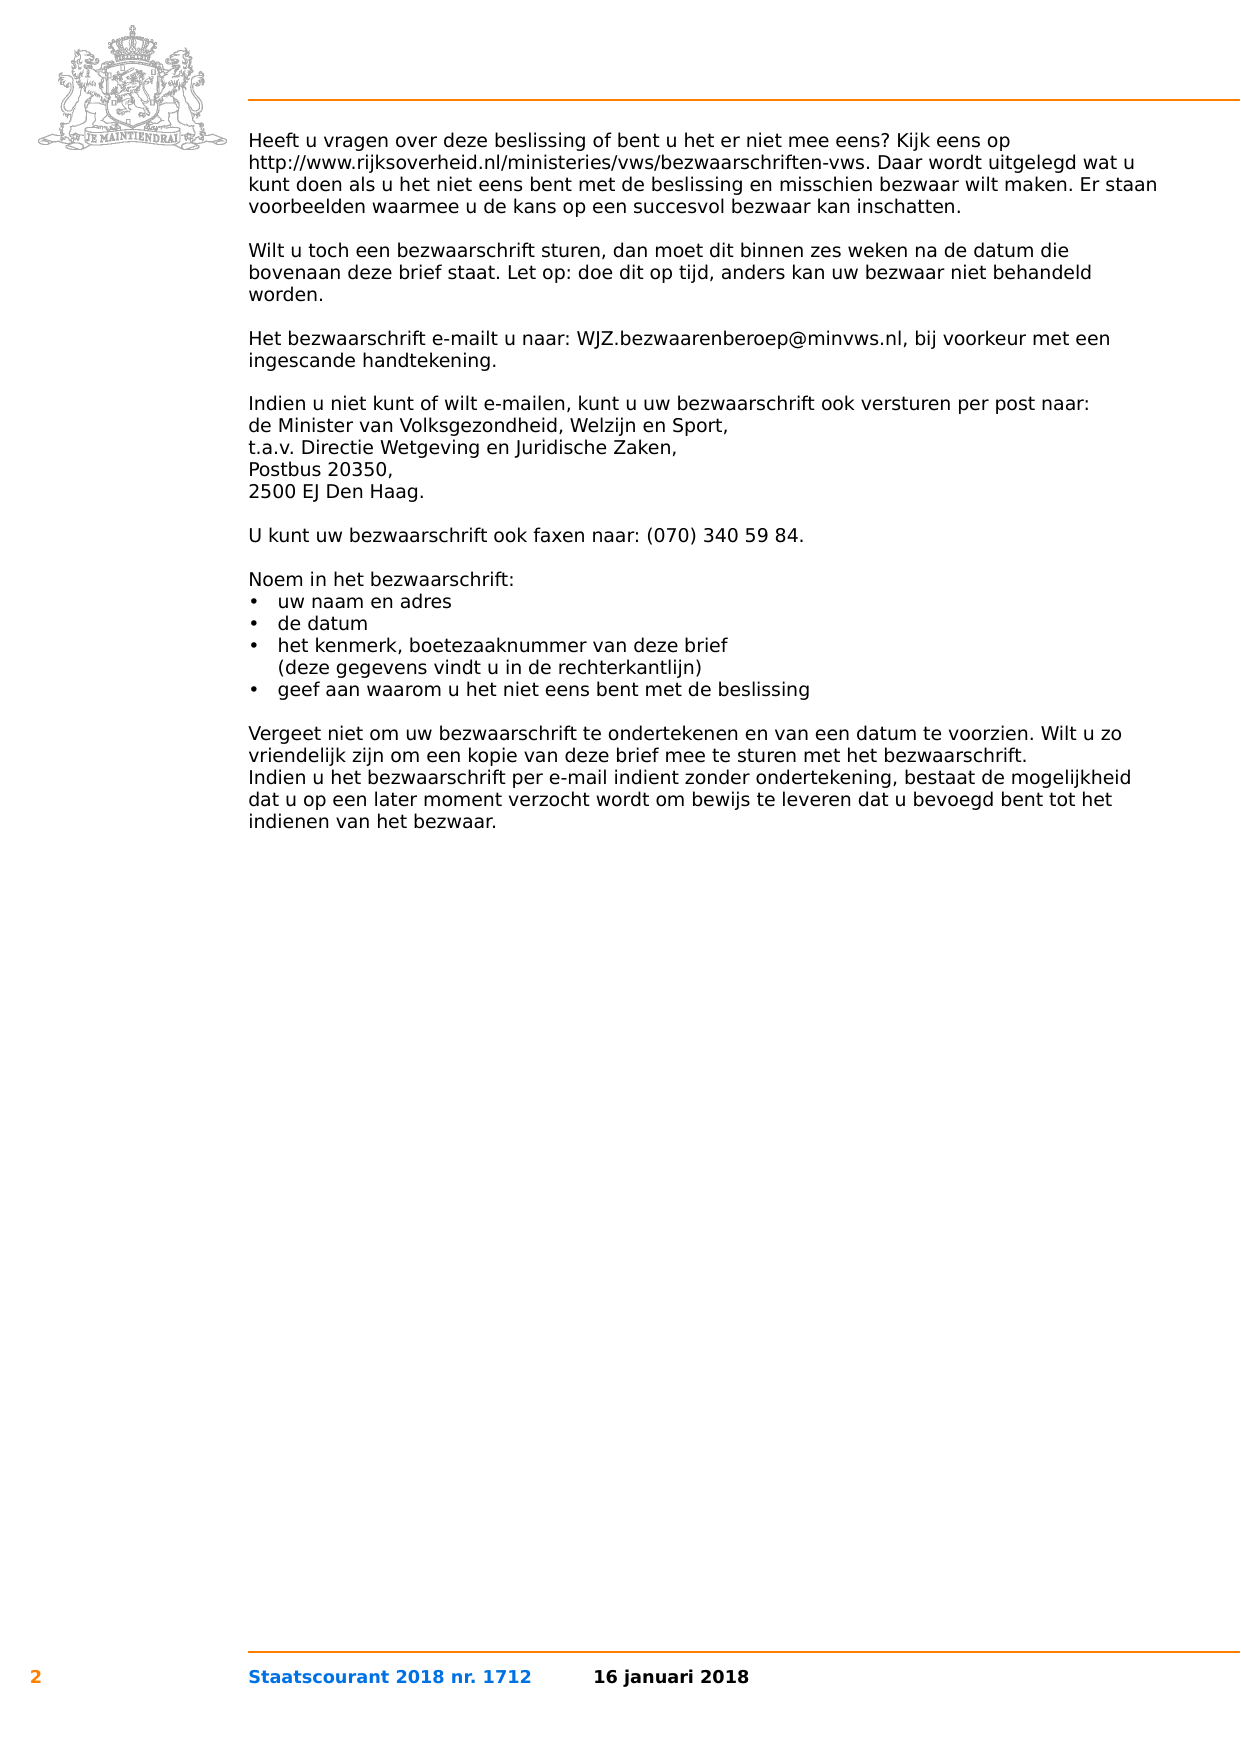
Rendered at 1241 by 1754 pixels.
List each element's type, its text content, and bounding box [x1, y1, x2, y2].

text de Minister van Volksgezondheid, Welzijn en Sport, [248, 415, 1163, 437]
text Het bezwaarschrift e-mailt u naar: WJZ.bezwaarenberoep@minvws.nl, bij voorkeur met een ingescande handtekening. [248, 327, 1163, 371]
text 2500 EJ Den Haag. [248, 481, 1163, 503]
text • geef aan waarom u het niet eens bent met de beslissing [248, 679, 1163, 701]
text Heeft u vragen over deze beslissing of bent u het er niet mee eens? Kijk eens op http://www.rijksoverheid.nl/ministeries/vws/bezwaarschriften-vws. Daar wordt uitgelegd wat u kunt doen als u het niet eens bent met de beslissing en misschien bezwaar wilt maken. Er staan voorbeelden waarmee u de kans op een succesvol bezwaar kan inschatten. [248, 130, 1163, 218]
text U kunt uw bezwaarschrift ook faxen naar: (070) 340 59 84. [248, 525, 1163, 547]
text Indien u het bezwaarschrift per e-mail indient zonder ondertekening, bestaat de mogelijkheid dat u op een later moment verzocht wordt om bewijs te leveren dat u bevoegd bent tot het indienen van het bezwaar. [248, 767, 1163, 833]
text • de datum [248, 613, 1163, 635]
text Wilt u toch een bezwaarschrift sturen, dan moet dit binnen zes weken na de datum die bovenaan deze brief staat. Let op: doe dit op tijd, anders kan uw bezwaar niet behandeld worden. [248, 240, 1163, 306]
text Postbus 20350, [248, 459, 1163, 481]
picture [38, 25, 227, 150]
text t.a.v. Directie Wetgeving en Juridische Zaken, [248, 437, 1163, 459]
text (deze gegevens vindt u in de rechterkantlijn) [277, 657, 1163, 679]
text • uw naam en adres [248, 591, 1163, 613]
text Vergeet niet om uw bezwaarschrift te ondertekenen en van een datum te voorzien. Wilt u zo vriendelijk zijn om een kopie van deze brief mee te sturen met het bezwaarschrift. [248, 723, 1163, 767]
text • het kenmerk, boetezaaknummer van deze brief [248, 635, 1163, 657]
text Indien u niet kunt of wilt e-mailen, kunt u uw bezwaarschrift ook versturen per post naar: [248, 393, 1163, 415]
text Noem in het bezwaarschrift: [248, 569, 1163, 591]
